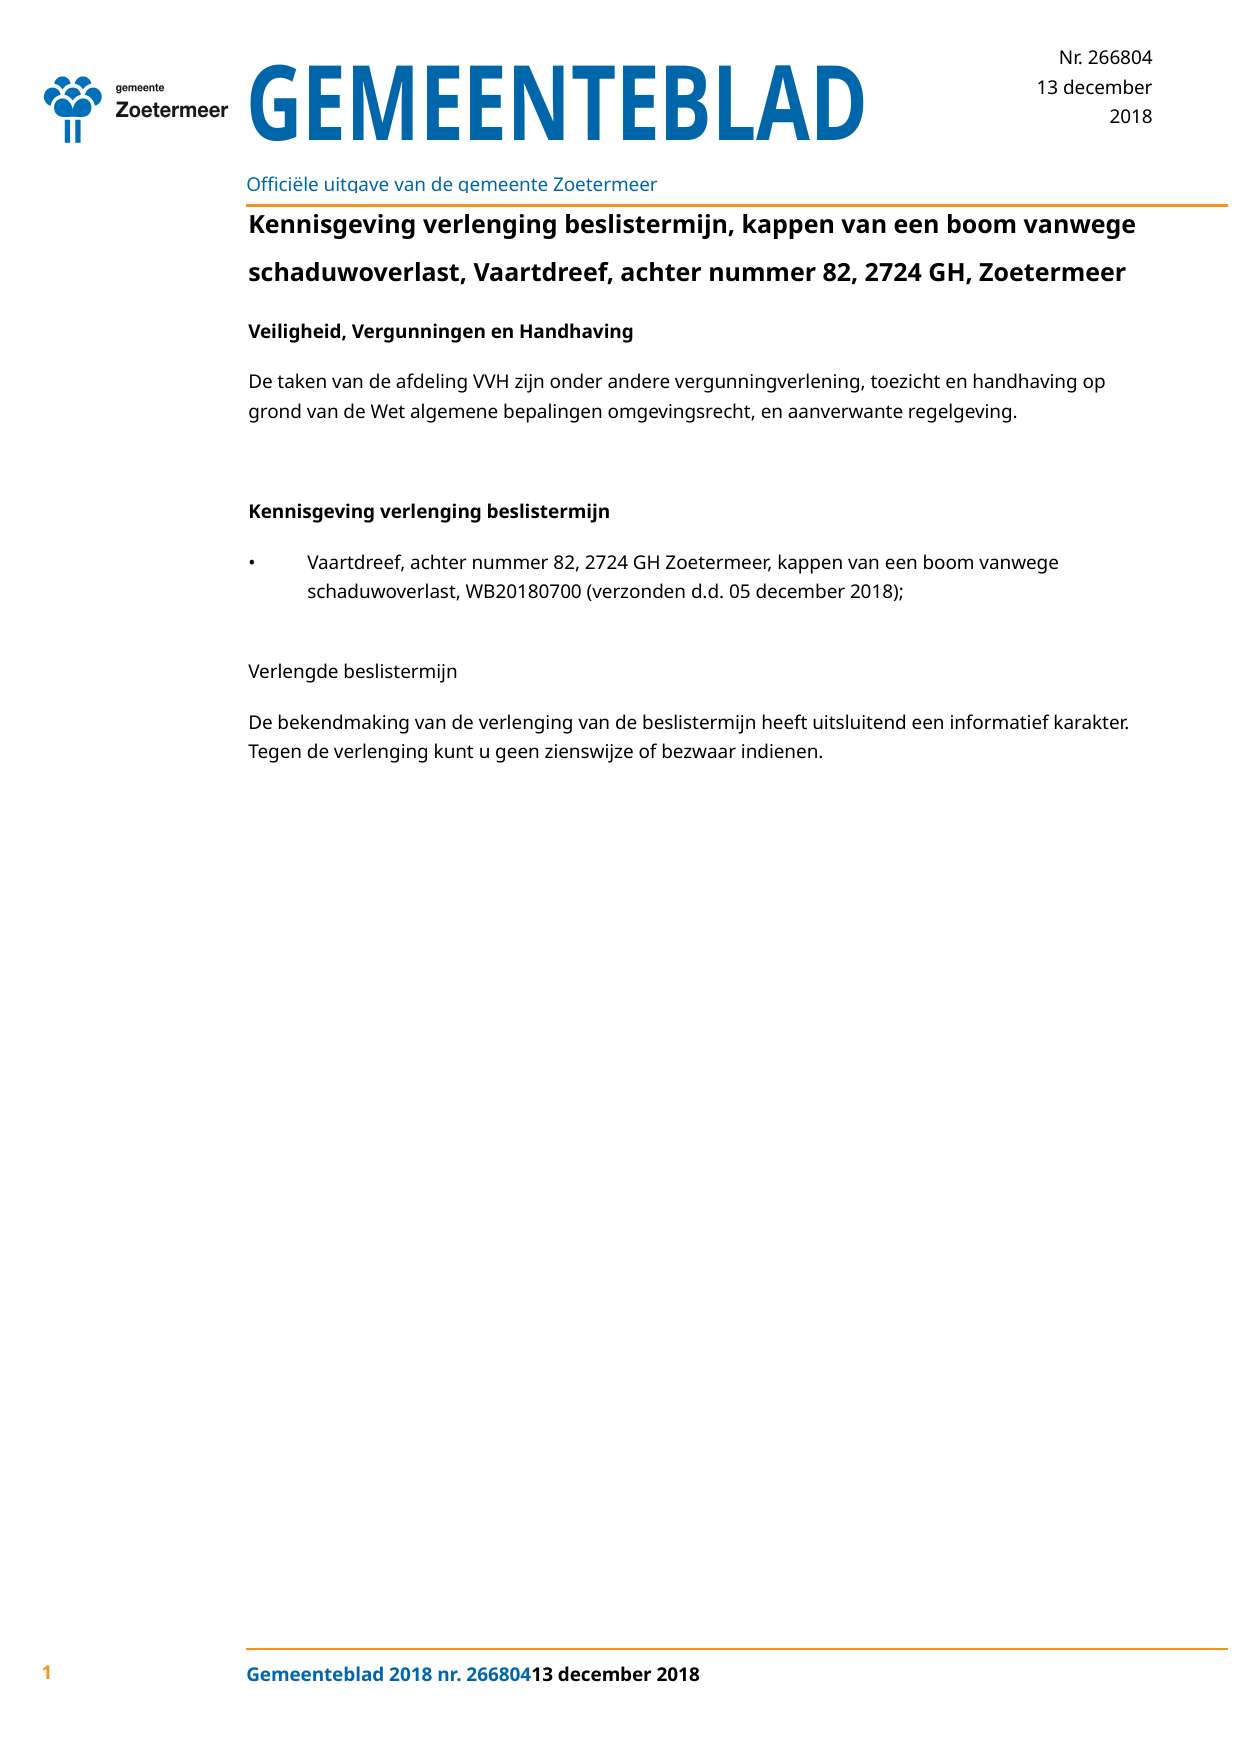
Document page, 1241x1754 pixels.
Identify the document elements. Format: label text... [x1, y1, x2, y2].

text Verlengde beslistermijn [248, 659, 1152, 684]
text Kennisgeving verlenging beslistermijn, kappen van een boom vanwege schaduwoverlast, Vaartdreef, achter nummer 82, 2724 GH, Zoetermeer [248, 207, 1152, 288]
text Veiligheid, Vergunningen en Handhaving [248, 318, 1152, 344]
text De bekendmaking van de verlenging van de beslistermijn heeft uitsluitend een informatief karakter. Tegen de verlenging kunt u geen zienswijze of bezwaar indienen. [248, 709, 1152, 764]
list Vaartdreef, achter nummer 82, 2724 GH Zoetermeer, kappen van een boom vanwege schaduwoverlast, WB20180700 (verzonden d.d. 05 december 2018); [248, 549, 1152, 604]
picture [41, 47, 231, 172]
text Kennisgeving verlenging beslistermijn [248, 499, 1152, 524]
text De taken van de afdeling VVH zijn onder andere vergunningverlening, toezicht en handhaving op grond van de Wet algemene bepalingen omgevingsrecht, en aanverwante regelgeving. [248, 368, 1152, 424]
